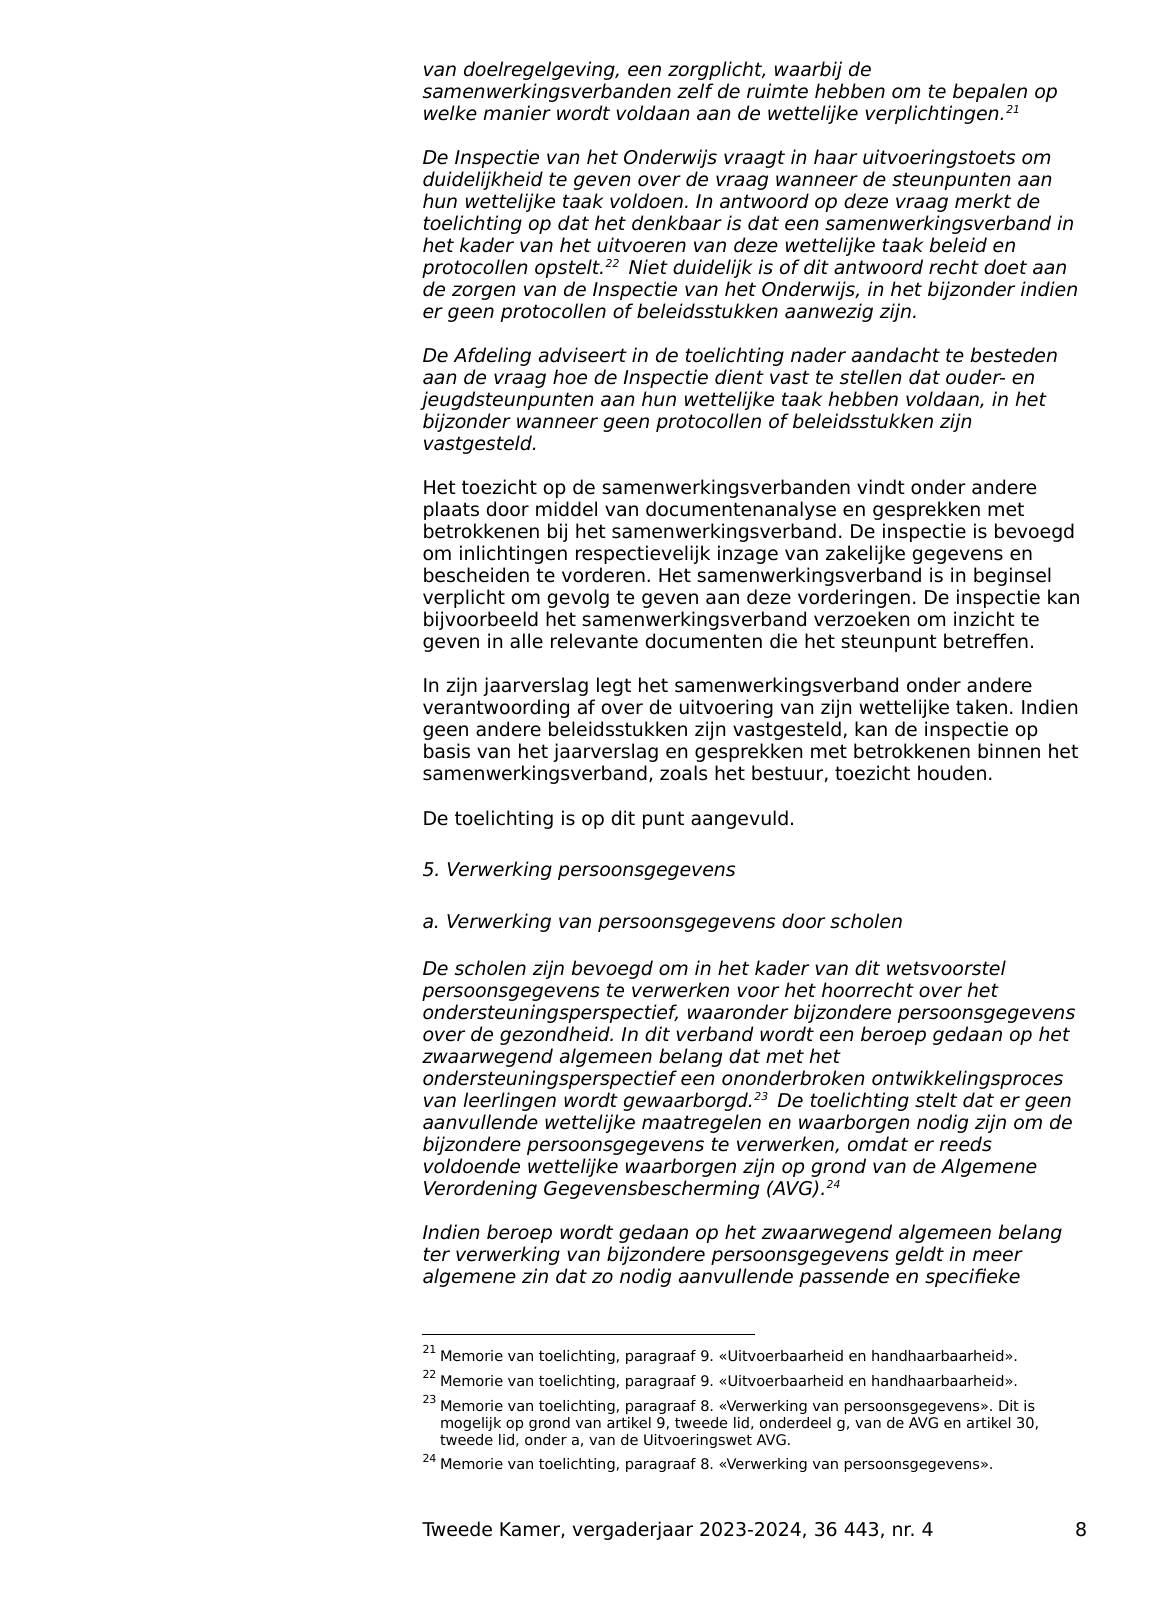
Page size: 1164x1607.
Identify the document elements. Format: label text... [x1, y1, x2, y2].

text Memorie van toelichting, paragraaf 8. «Verwerking van persoonsgegevens». Dit is mogelijk op grond van artikel 9, tweede lid, onderdeel g, van de AVG en artikel 30, tweede lid, onder a, van de Uitvoeringswet AVG. [422, 1393, 1087, 1449]
text De Afdeling adviseert in de toelichting nader aandacht te besteden aan de vraag hoe de Inspectie dient vast te stellen dat ouder- en jeugdsteunpunten aan hun wettelijke taak hebben voldaan, in het bijzonder wanneer geen protocollen of beleidsstukken zijn vastgesteld. [422, 345, 1087, 455]
subtitle 5. Verwerking persoonsgegevens [422, 859, 1087, 881]
text Het toezicht op de samenwerkingsverbanden vindt onder andere plaats door middel van documentenanalyse en gesprekken met betrokkenen bij het samenwerkingsverband. De inspectie is bevoegd om inlichtingen respectievelijk inzage van zakelijke gegevens en bescheiden te vorderen. Het samenwerkingsverband is in beginsel verplicht om gevolg te geven aan deze vorderingen. De inspectie kan bijvoorbeeld het samenwerkingsverband verzoeken om inzicht te geven in alle relevante documenten die het steunpunt betreffen. [422, 477, 1087, 653]
text Memorie van toelichting, paragraaf 9. «Uitvoerbaarheid en handhaarbaarheid». [422, 1368, 1087, 1391]
subtitle a. Verwerking van persoonsgegevens door scholen [422, 911, 1087, 933]
text Memorie van toelichting, paragraaf 9. «Uitvoerbaarheid en handhaarbaarheid». [422, 1343, 1087, 1366]
text De toelichting is op dit punt aangevuld. [422, 807, 1087, 829]
text De Inspectie van het Onderwijs vraagt in haar uitvoeringstoets om duidelijkheid te geven over de vraag wanneer de steunpunten aan hun wettelijke taak voldoen. In antwoord op deze vraag merkt de toelichting op dat het denkbaar is dat een samenwerkingsverband in het kader van het uitvoeren van deze wettelijke taak beleid en protocollen opstelt. Niet duidelijk is of dit antwoord recht doet aan de zorgen van de Inspectie van het Onderwijs, in het bijzonder indien er geen protocollen of beleidsstukken aanwezig zijn. [422, 147, 1087, 323]
text Memorie van toelichting, paragraaf 8. «Verwerking van persoonsgegevens». [422, 1452, 1087, 1474]
text In zijn jaarverslag legt het samenwerkingsverband onder andere verantwoording af over de uitvoering van zijn wettelijke taken. Indien geen andere beleidsstukken zijn vastgesteld, kan de inspectie op basis van het jaarverslag en gesprekken met betrokkenen binnen het samenwerkingsverband, zoals het bestuur, toezicht houden. [422, 675, 1087, 785]
text Indien beroep wordt gedaan op het zwaarwegend algemeen belang ter verwerking van bijzondere persoonsgegevens geldt in meer algemene zin dat zo nodig aanvullende passende en specifieke [422, 1222, 1087, 1288]
text van doelregelgeving, een zorgplicht, waarbij de samenwerkingsverbanden zelf de ruimte hebben om te bepalen op welke manier wordt voldaan aan de wettelijke verplichtingen. [422, 59, 1087, 125]
text De scholen zijn bevoegd om in het kader van dit wetsvoorstel persoonsgegevens te verwerken voor het hoorrecht over het ondersteuningsperspectief, waaronder bijzondere persoonsgegevens over de gezondheid. In dit verband wordt een beroep gedaan op het zwaarwegend algemeen belang dat met het ondersteuningsperspectief een ononderbroken ontwikkelingsproces van leerlingen wordt gewaarborgd. De toelichting stelt dat er geen aanvullende wettelijke maatregelen en waarborgen nodig zijn om de bijzondere persoonsgegevens te verwerken, omdat er reeds voldoende wettelijke waarborgen zijn op grond van de Algemene Verordening Gegevensbescherming (AVG). [422, 958, 1087, 1200]
